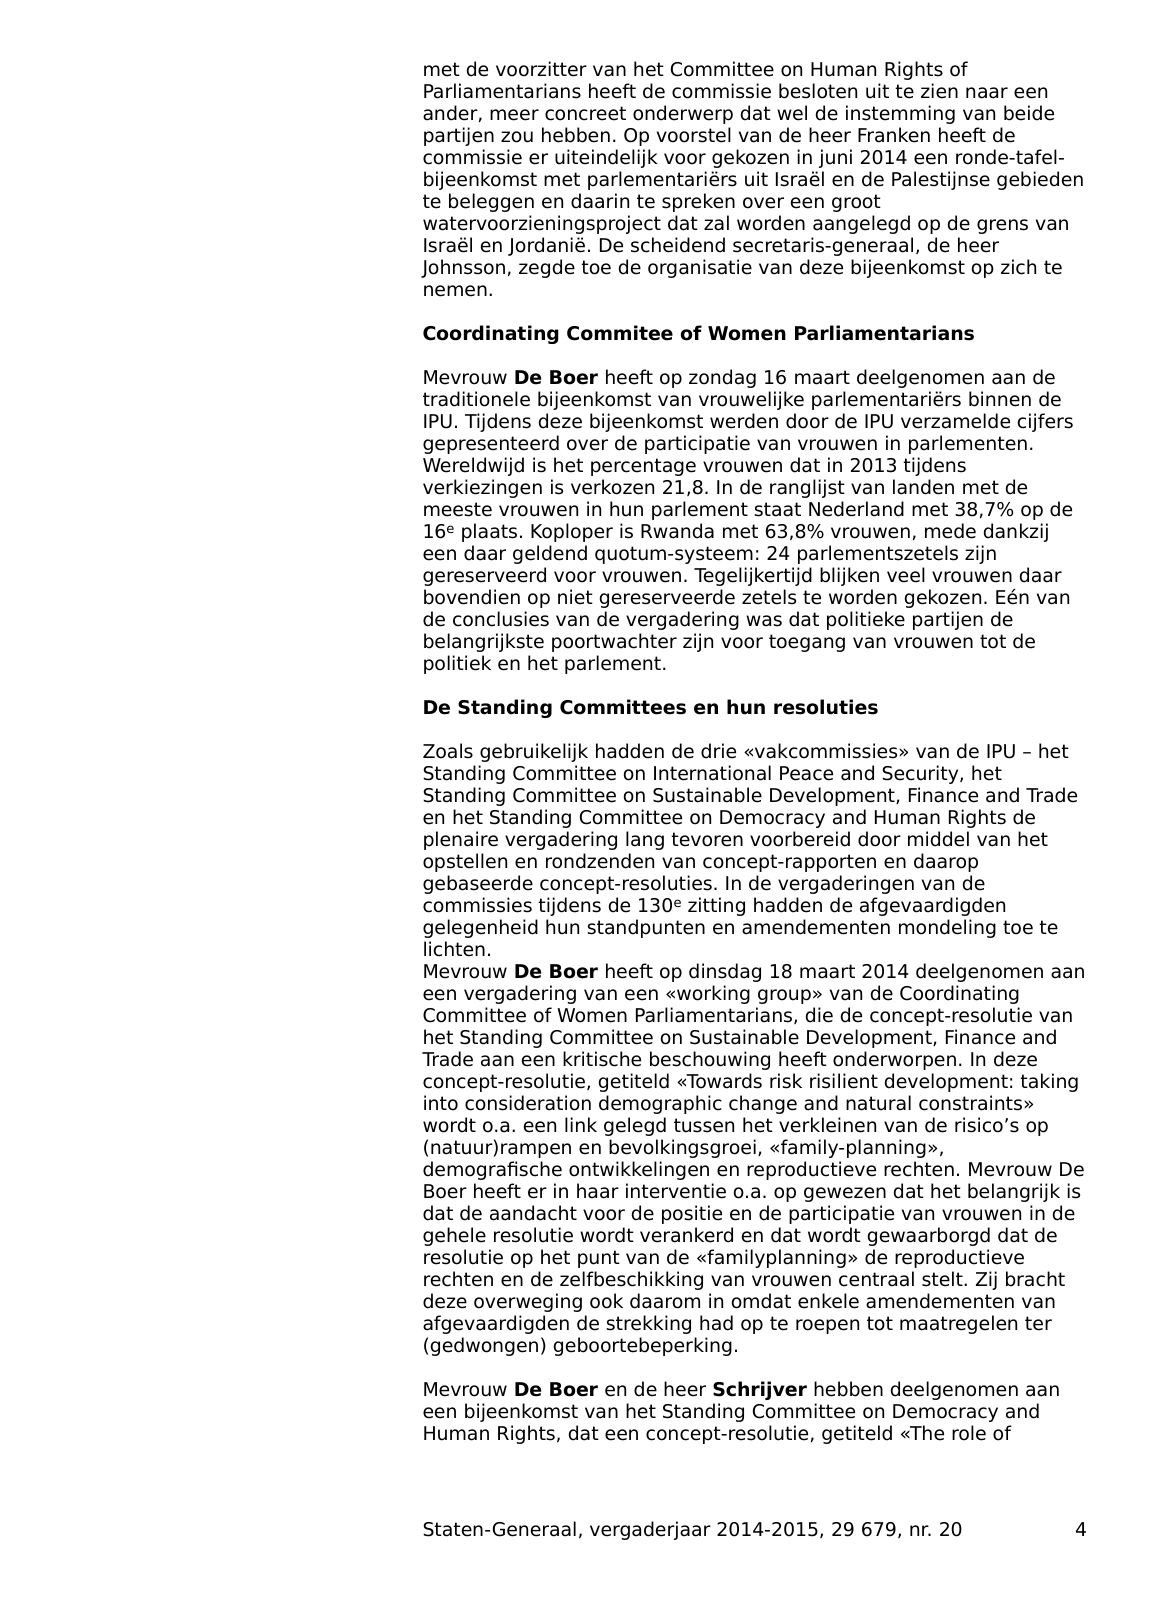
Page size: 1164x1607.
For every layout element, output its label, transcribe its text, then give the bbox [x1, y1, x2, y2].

subtitle Coordinating Commitee of Women Parliamentarians [422, 323, 1087, 345]
text Mevrouw De Boer en de heer Schrijver hebben deelgenomen aan een bijeenkomst van het Standing Committee on Democracy and Human Rights, dat een concept-resolutie, getiteld «The role of [422, 1379, 1087, 1445]
subtitle De Standing Committees en hun resoluties [422, 697, 1087, 719]
text Mevrouw De Boer heeft op zondag 16 maart deelgenomen aan de traditionele bijeenkomst van vrouwelijke parlementariërs binnen de IPU. Tijdens deze bijeenkomst werden door de IPU verzamelde cijfers gepresenteerd over de participatie van vrouwen in parlementen. Wereldwijd is het percentage vrouwen dat in 2013 tijdens verkiezingen is verkozen 21,8. In de ranglijst van landen met de meeste vrouwen in hun parlement staat Nederland met 38,7% op de 16e plaats. Koploper is Rwanda met 63,8% vrouwen, mede dankzij een daar geldend quotum-systeem: 24 parlementszetels zijn gereserveerd voor vrouwen. Tegelijkertijd blijken veel vrouwen daar bovendien op niet gereserveerde zetels te worden gekozen. Eén van de conclusies van de vergadering was dat politieke partijen de belangrijkste poortwachter zijn voor toegang van vrouwen tot de politiek en het parlement. [422, 367, 1087, 675]
text met de voorzitter van het Committee on Human Rights of Parliamentarians heeft de commissie besloten uit te zien naar een ander, meer concreet onderwerp dat wel de instemming van beide partijen zou hebben. Op voorstel van de heer Franken heeft de commissie er uiteindelijk voor gekozen in juni 2014 een ronde-tafel-bijeenkomst met parlementariërs uit Israël en de Palestijnse gebieden te beleggen en daarin te spreken over een groot watervoorzieningsproject dat zal worden aangelegd op de grens van Israël en Jordanië. De scheidend secretaris-generaal, de heer Johnsson, zegde toe de organisatie van deze bijeenkomst op zich te nemen. [422, 59, 1087, 301]
text Zoals gebruikelijk hadden de drie «vakcommissies» van de IPU – het Standing Committee on International Peace and Security, het Standing Committee on Sustainable Development, Finance and Trade en het Standing Committee on Democracy and Human Rights de plenaire vergadering lang tevoren voorbereid door middel van het opstellen en rondzenden van concept-rapporten en daarop gebaseerde concept-resoluties. In de vergaderingen van de commissies tijdens de 130e zitting hadden de afgevaardigden gelegenheid hun standpunten en amendementen mondeling toe te lichten. [422, 741, 1087, 961]
text Mevrouw De Boer heeft op dinsdag 18 maart 2014 deelgenomen aan een vergadering van een «working group» van de Coordinating Committee of Women Parliamentarians, die de concept-resolutie van het Standing Committee on Sustainable Development, Finance and Trade aan een kritische beschouwing heeft onderworpen. In deze concept-resolutie, getiteld «Towards risk risilient development: taking into consideration demographic change and natural constraints» wordt o.a. een link gelegd tussen het verkleinen van de risico’s op (natuur)rampen en bevolkingsgroei, «family-planning», demografische ontwikkelingen en reproductieve rechten. Mevrouw De Boer heeft er in haar interventie o.a. op gewezen dat het belangrijk is dat de aandacht voor de positie en de participatie van vrouwen in de gehele resolutie wordt verankerd en dat wordt gewaarborgd dat de resolutie op het punt van de «familyplanning» de reproductieve rechten en de zelfbeschikking van vrouwen centraal stelt. Zij bracht deze overweging ook daarom in omdat enkele amendementen van afgevaardigden de strekking had op te roepen tot maatregelen ter (gedwongen) geboortebeperking. [422, 961, 1087, 1357]
